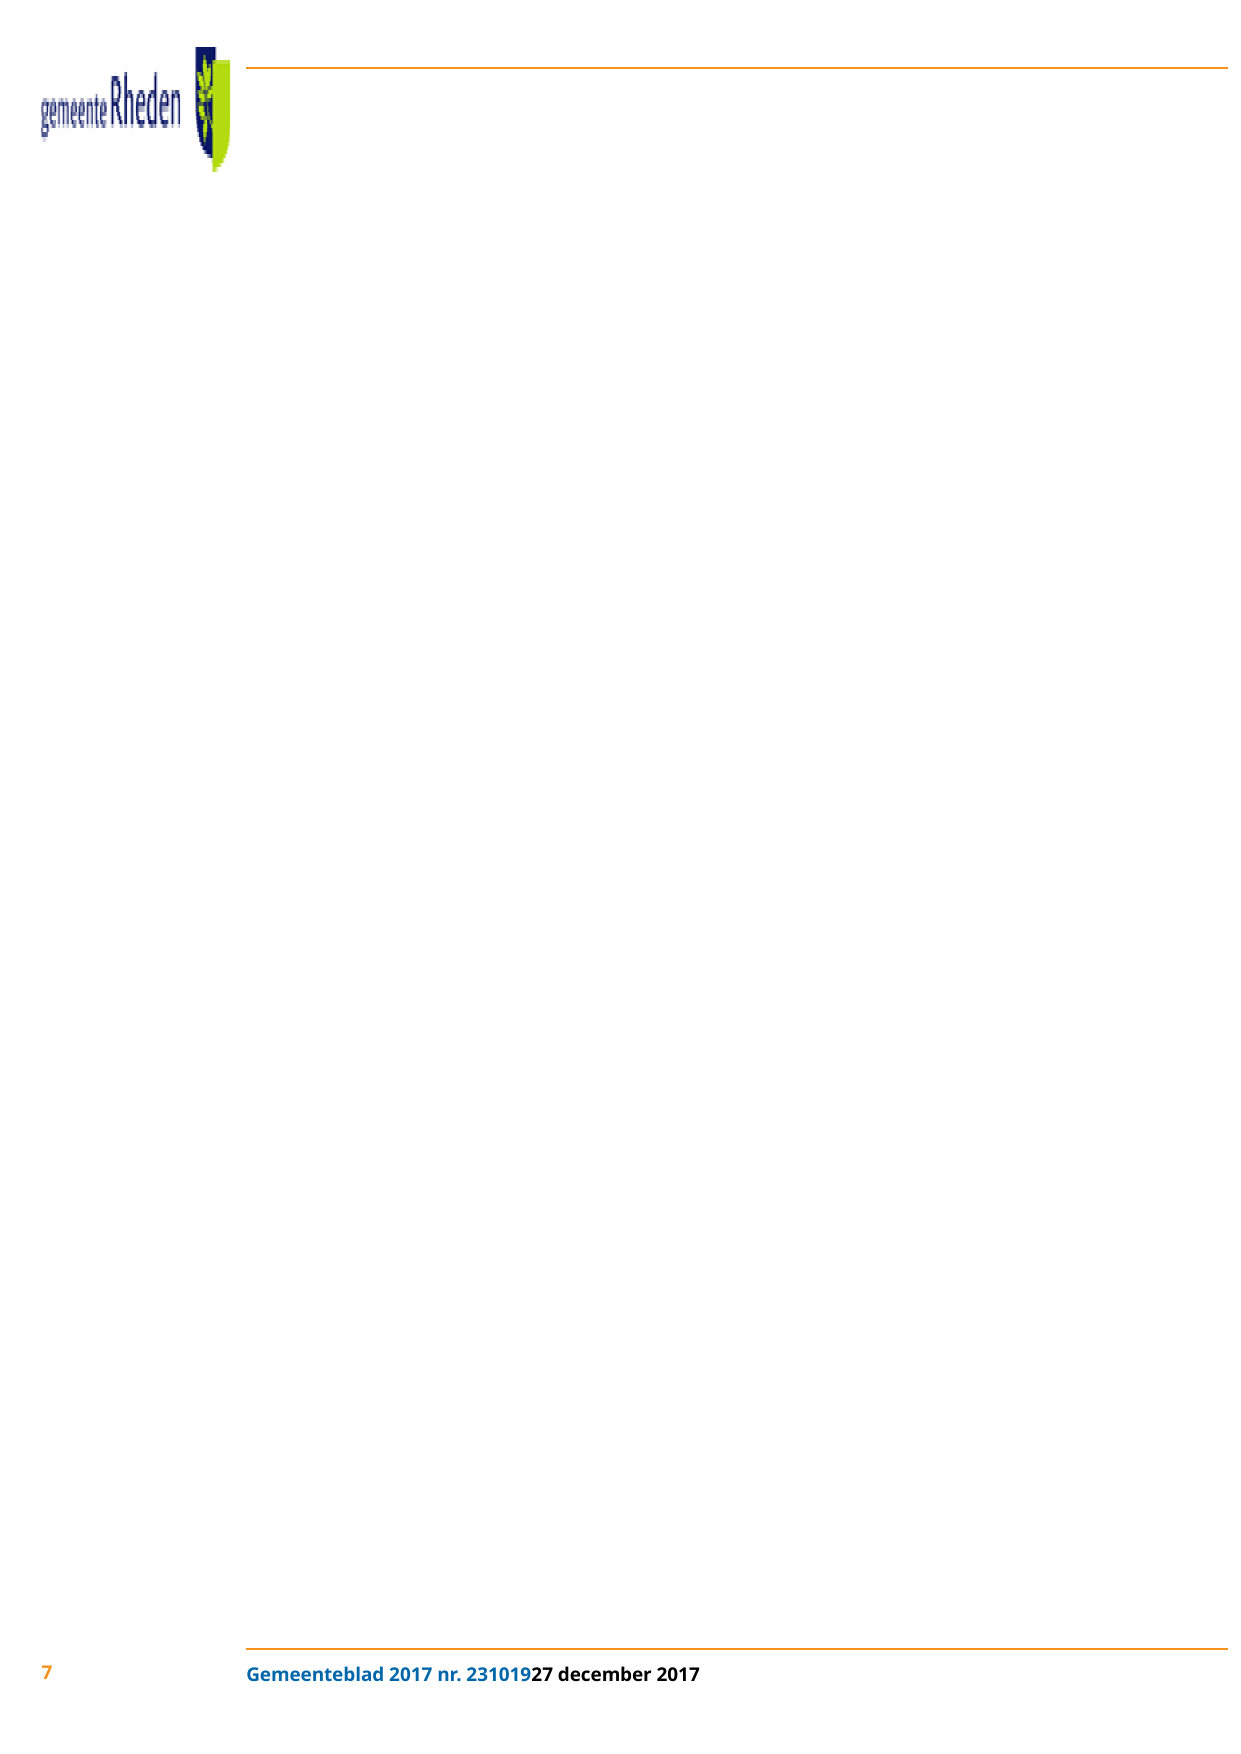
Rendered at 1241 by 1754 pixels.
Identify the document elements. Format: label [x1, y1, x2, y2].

picture [41, 47, 231, 172]
